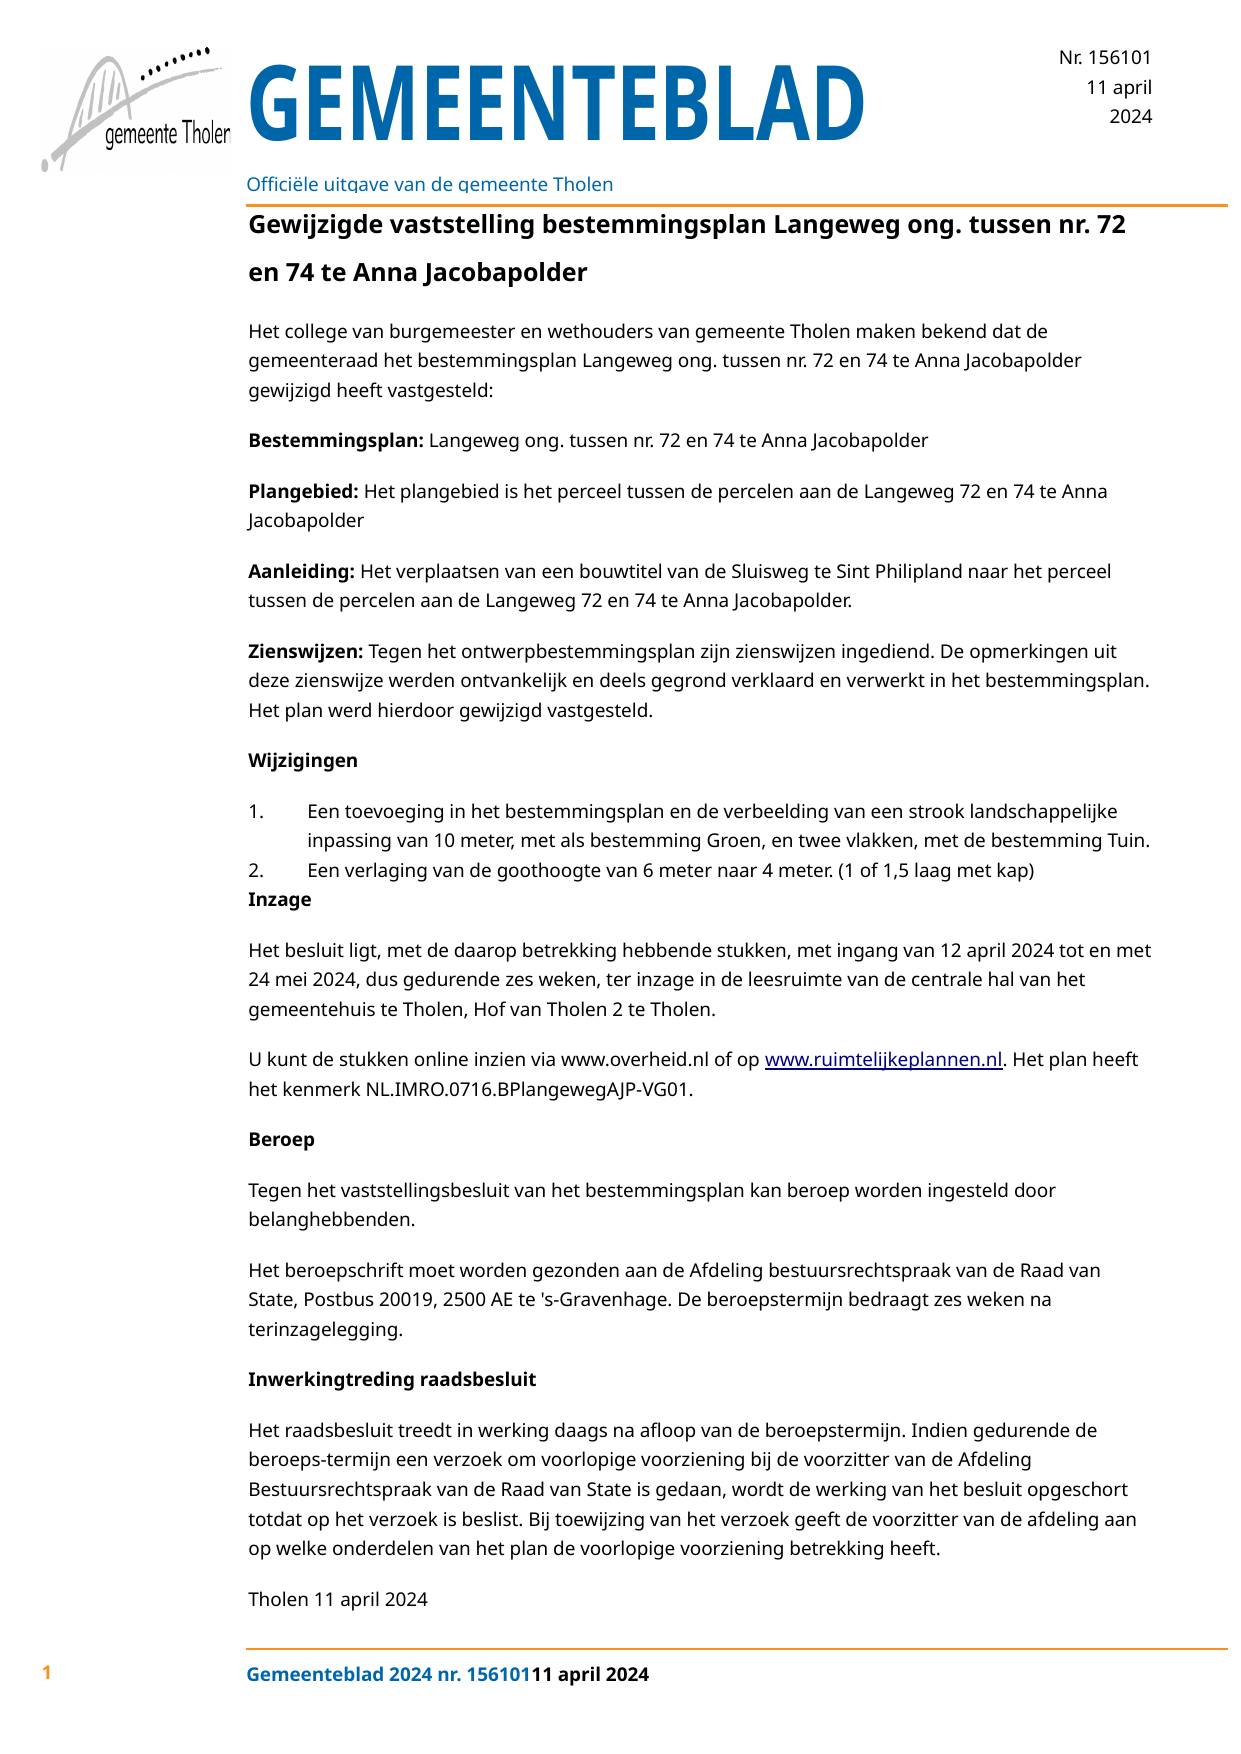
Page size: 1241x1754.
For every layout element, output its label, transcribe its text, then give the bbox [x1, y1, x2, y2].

text Tholen 11 april 2024 [248, 1586, 1152, 1612]
text Tegen het vaststellingsbesluit van het bestemmingsplan kan beroep worden ingesteld door belanghebbenden. [248, 1177, 1152, 1232]
text Inzage [248, 887, 1152, 912]
text Het besluit ligt, met de daarop betrekking hebbende stukken, met ingang van 12 april 2024 tot en met 24 mei 2024, dus gedurende zes weken, ter inzage in de leesruimte van de centrale hal van het gemeentehuis te Tholen, Hof van Tholen 2 te Tholen. [248, 937, 1152, 1022]
text Bestemmingsplan: Langeweg ong. tussen nr. 72 en 74 te Anna Jacobapolder [248, 427, 1152, 453]
list Een verlaging van de goothoogte van 6 meter naar 4 meter. (1 of 1,5 laag met kap) [248, 857, 1152, 883]
list Een toevoeging in het bestemmingsplan en de verbeelding van een strook landschappelijke inpassing van 10 meter, met als bestemming Groen, en twee vlakken, met de bestemming Tuin. [248, 798, 1152, 853]
text Beroep [248, 1127, 1152, 1152]
text Wijzigingen [248, 747, 1152, 773]
text Aanleiding: Het verplaatsen van een bouwtitel van de Sluisweg te Sint Philipland naar het perceel tussen de percelen aan de Langeweg 72 en 74 te Anna Jacobapolder. [248, 558, 1152, 613]
text Gewijzigde vaststelling bestemmingsplan Langeweg ong. tussen nr. 72 en 74 te Anna Jacobapolder [248, 207, 1152, 288]
text Het beroepschrift moet worden gezonden aan de Afdeling bestuursrechtspraak van de Raad van State, Postbus 20019, 2500 AE te 's-Gravenhage. De beroepstermijn bedraagt zes weken na terinzagelegging. [248, 1257, 1152, 1342]
text Het raadsbesluit treedt in werking daags na afloop van de beroepstermijn. Indien gedurende de beroeps-termijn een verzoek om voorlopige voorziening bij de voorzitter van de Afdeling Bestuursrechtspraak van de Raad van State is gedaan, wordt de werking van het besluit opgeschort totdat op het verzoek is beslist. Bij toewijzing van het verzoek geeft de voorzitter van de afdeling aan op welke onderdelen van het plan de voorlopige voorziening betrekking heeft. [248, 1417, 1152, 1561]
text Plangebied: Het plangebied is het perceel tussen de percelen aan de Langeweg 72 en 74 te Anna Jacobapolder [248, 478, 1152, 533]
text Het college van burgemeester en wethouders van gemeente Tholen maken bekend dat de gemeenteraad het bestemmingsplan Langeweg ong. tussen nr. 72 en 74 te Anna Jacobapolder gewijzigd heeft vastgesteld: [248, 318, 1152, 403]
text U kunt de stukken online inzien via www.overheid.nl of op www.ruimtelijkeplannen.nl. Het plan heeft het kenmerk NL.IMRO.0716.BPlangewegAJP-VG01. [248, 1047, 1152, 1102]
picture [41, 47, 231, 172]
text Inwerkingtreding raadsbesluit [248, 1367, 1152, 1392]
text Zienswijzen: Tegen het ontwerpbestemmingsplan zijn zienswijzen ingediend. De opmerkingen uit deze zienswijze werden ontvankelijk en deels gegrond verklaard en verwerkt in het bestemmingsplan. Het plan werd hierdoor gewijzigd vastgesteld. [248, 638, 1152, 723]
